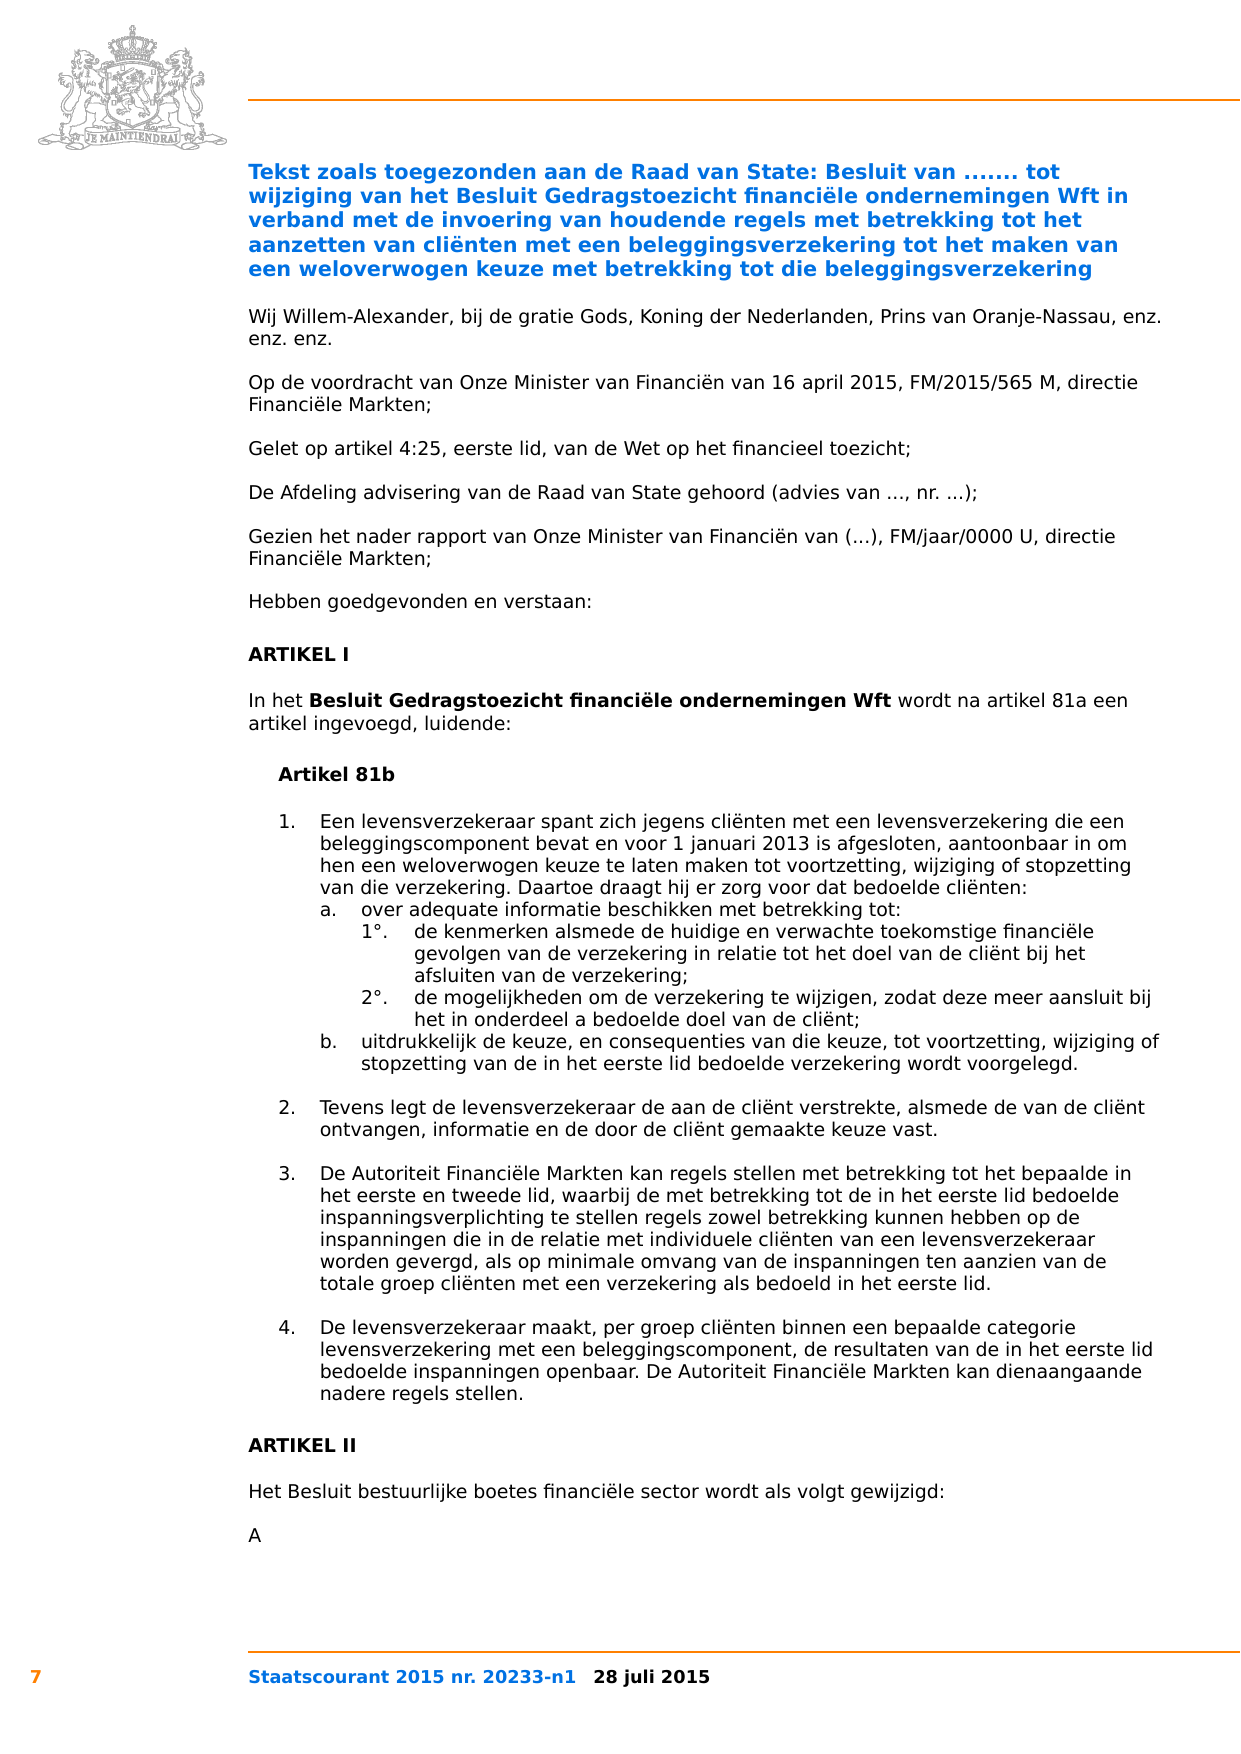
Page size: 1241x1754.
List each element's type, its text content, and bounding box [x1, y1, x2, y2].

text Gezien het nader rapport van Onze Minister van Financiën van (...), FM/jaar/0000 U, directie Financiële Markten; [248, 526, 1163, 569]
text Wij Willem-Alexander, bij de gratie Gods, Koning der Nederlanden, Prins van Oranje-Nassau, enz. enz. enz. [248, 306, 1163, 350]
text 1°. de kenmerken alsmede de huidige en verwachte toekomstige financiële gevolgen van de verzekering in relatie tot het doel van de cliënt bij het afsluiten van de verzekering; [361, 921, 1163, 987]
text A [248, 1525, 1163, 1547]
text Hebben goedgevonden en verstaan: [248, 591, 1163, 613]
text 4. De levensverzekeraar maakt, per groep cliënten binnen een bepaalde categorie levensverzekering met een beleggingscomponent, de resultaten van de in het eerste lid bedoelde inspanningen openbaar. De Autoriteit Financiële Markten kan dienaangaande nadere regels stellen. [278, 1317, 1163, 1404]
text 2°. de mogelijkheden om de verzekering te wijzigen, zodat deze meer aansluit bij het in onderdeel a bedoelde doel van de cliënt; [361, 987, 1163, 1031]
text In het Besluit Gedragstoezicht financiële ondernemingen Wft wordt na artikel 81a een artikel ingevoegd, luidende: [248, 690, 1163, 734]
text De Afdeling advisering van de Raad van State gehoord (advies van ..., nr. ...); [248, 482, 1163, 504]
text Gelet op artikel 4:25, eerste lid, van de Wet op het financieel toezicht; [248, 438, 1163, 460]
text 1. Een levensverzekeraar spant zich jegens cliënten met een levensverzekering die een beleggingscomponent bevat en voor 1 januari 2013 is afgesloten, aantoonbaar in om hen een weloverwogen keuze te laten maken tot voortzetting, wijziging of stopzetting van die verzekering. Daartoe draagt hij er zorg voor dat bedoelde cliënten: [278, 811, 1163, 899]
text Het Besluit bestuurlijke boetes financiële sector wordt als volgt gewijzigd: [248, 1481, 1163, 1503]
subtitle Tekst zoals toegezonden aan de Raad van State: Besluit van ....... tot wijziging van het Besluit Gedragstoezicht financiële ondernemingen Wft in verband met de invoering van houdende regels met betrekking tot het aanzetten van cliënten met een beleggingsverzekering tot het maken van een weloverwogen keuze met betrekking tot die beleggingsverzekering [248, 160, 1163, 281]
text a. over adequate informatie beschikken met betrekking tot: [319, 899, 1163, 921]
text 2. Tevens legt de levensverzekeraar de aan de cliënt verstrekte, alsmede de van de cliënt ontvangen, informatie en de door de cliënt gemaakte keuze vast. [278, 1097, 1163, 1141]
subtitle ARTIKEL I [248, 643, 1163, 665]
subtitle Artikel 81b [278, 764, 1163, 786]
text b. uitdrukkelijk de keuze, en consequenties van die keuze, tot voortzetting, wijziging of stopzetting van de in het eerste lid bedoelde verzekering wordt voorgelegd. [319, 1031, 1163, 1075]
subtitle ARTIKEL II [248, 1434, 1163, 1456]
text 3. De Autoriteit Financiële Markten kan regels stellen met betrekking tot het bepaalde in het eerste en tweede lid, waarbij de met betrekking tot de in het eerste lid bedoelde inspanningsverplichting te stellen regels zowel betrekking kunnen hebben op de inspanningen die in de relatie met individuele cliënten van een levensverzekeraar worden gevergd, als op minimale omvang van de inspanningen ten aanzien van de totale groep cliënten met een verzekering als bedoeld in het eerste lid. [278, 1163, 1163, 1295]
text Op de voordracht van Onze Minister van Financiën van 16 april 2015, FM/2015/565 M, directie Financiële Markten; [248, 372, 1163, 416]
picture [38, 25, 227, 150]
